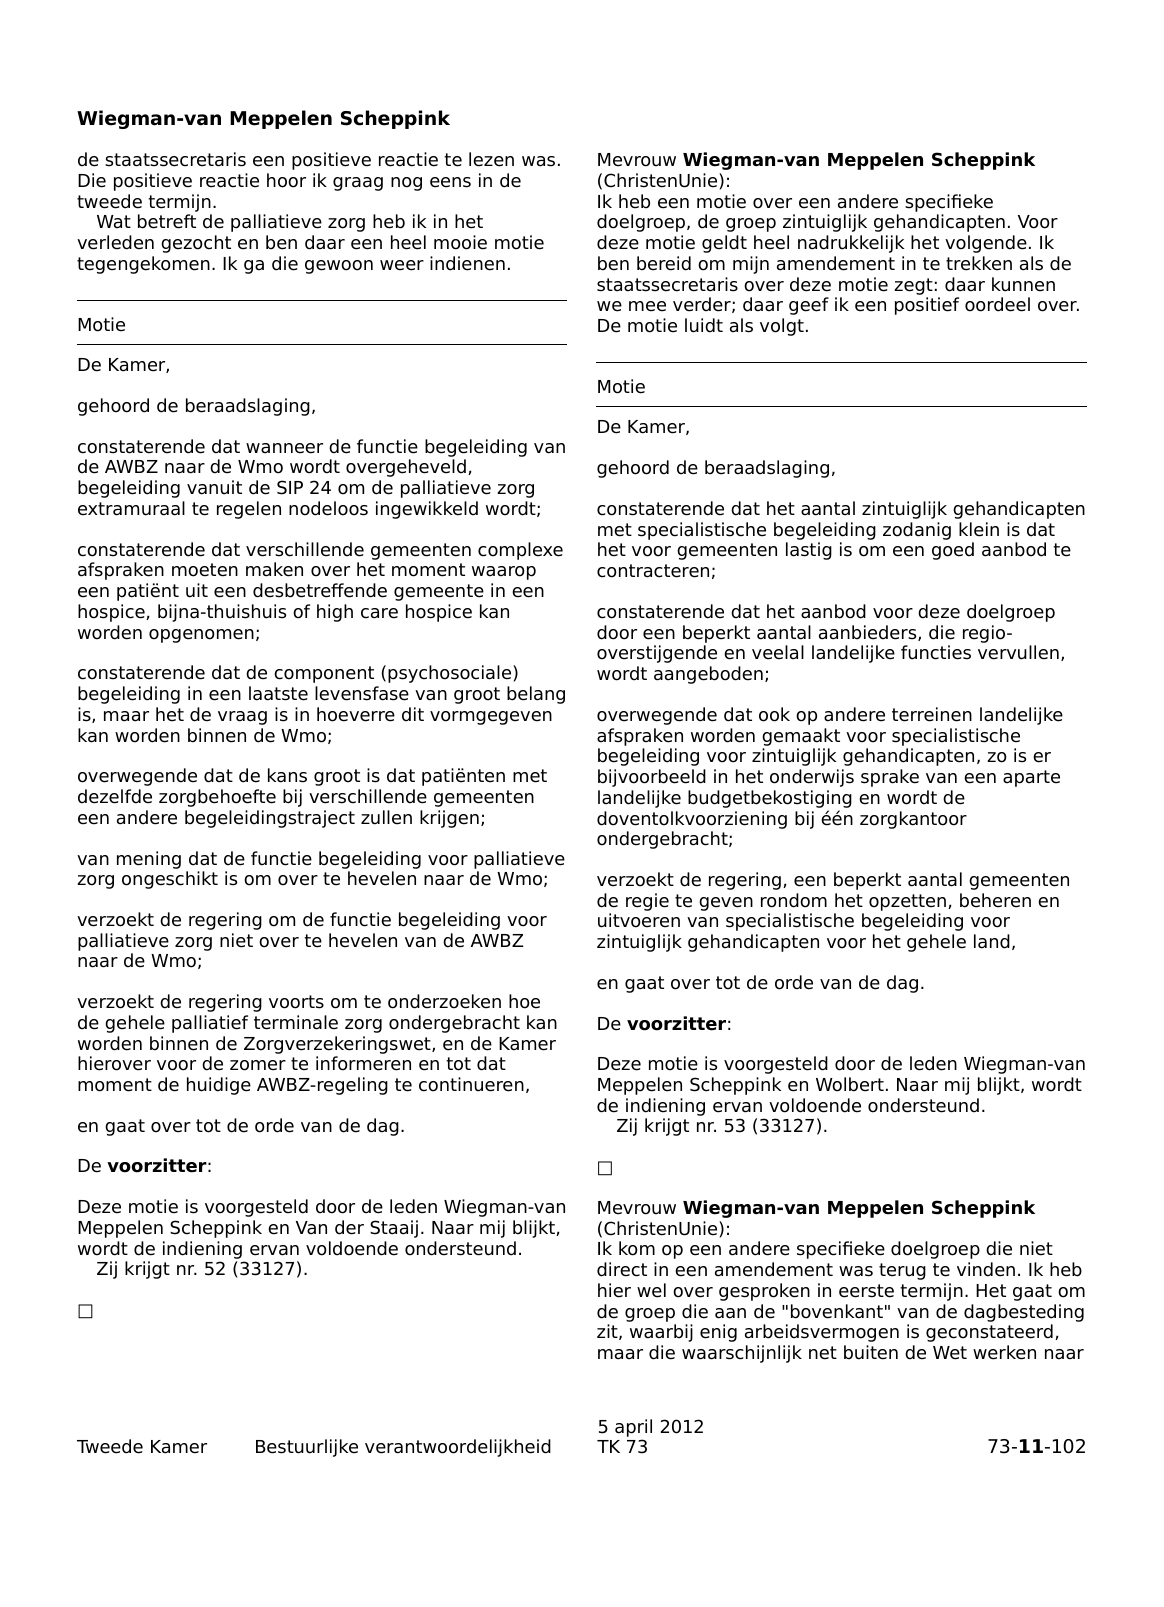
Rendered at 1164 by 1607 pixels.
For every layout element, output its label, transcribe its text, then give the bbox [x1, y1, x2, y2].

text Mevrouw Wiegman-van Meppelen Scheppink (ChristenUnie): [596, 1198, 1087, 1239]
text overwegende dat de kans groot is dat patiënten met dezelfde zorgbehoefte bij verschillende gemeenten een andere begeleidingstraject zullen krijgen; [77, 766, 567, 828]
text gehoord de beraadslaging, [596, 458, 1087, 479]
text Ik kom op een andere specifieke doelgroep die niet direct in een amendement was terug te vinden. Ik heb hier wel over gesproken in eerste termijn. Het gaat om de groep die aan de "bovenkant" van de dagbesteding zit, waarbij enig arbeidsvermogen is geconstateerd, maar die waarschijnlijk net buiten de Wet werken naar [596, 1239, 1087, 1364]
text gehoord de beraadslaging, [77, 396, 567, 417]
text verzoekt de regering om de functie begeleiding voor palliatieve zorg niet over te hevelen van de AWBZ naar de Wmo; [77, 910, 567, 972]
text constaterende dat wanneer de functie begeleiding van de AWBZ naar de Wmo wordt overgeheveld, begeleiding vanuit de SIP 24 om de palliatieve zorg extramuraal te regelen nodeloos ingewikkeld wordt; [77, 437, 567, 519]
text constaterende dat het aantal zintuiglijk gehandicapten met specialistische begeleiding zodanig klein is dat het voor gemeenten lastig is om een goed aanbod te contracteren; [596, 499, 1087, 582]
text Deze motie is voorgesteld door de leden Wiegman-van Meppelen Scheppink en Wolbert. Naar mij blijkt, wordt de indiening ervan voldoende ondersteund. [596, 1054, 1087, 1116]
text Zij krijgt nr. 52 (33127). [77, 1259, 567, 1280]
text Mevrouw Wiegman-van Meppelen Scheppink (ChristenUnie): [596, 150, 1087, 192]
text Ik heb een motie over een andere specifieke doelgroep, de groep zintuiglijk gehandicapten. Voor deze motie geldt heel nadrukkelijk het volgende. Ik ben bereid om mijn amendement in te trekken als de staatssecretaris over deze motie zegt: daar kunnen we mee verder; daar geef ik een positief oordeel over. De motie luidt als volgt. [596, 192, 1087, 337]
text van mening dat de functie begeleiding voor palliatieve zorg ongeschikt is om over te hevelen naar de Wmo; [77, 848, 567, 890]
text constaterende dat de component (psychosociale) begeleiding in een laatste levensfase van groot belang is, maar het de vraag is in hoeverre dit vormgegeven kan worden binnen de Wmo; [77, 663, 567, 746]
text de staatssecretaris een positieve reactie te lezen was. Die positieve reactie hoor ik graag nog eens in de tweede termijn. [77, 150, 567, 212]
text De voorzitter: [596, 1013, 1087, 1034]
text Deze motie is voorgesteld door de leden Wiegman-van Meppelen Scheppink en Van der Staaij. Naar mij blijkt, wordt de indiening ervan voldoende ondersteund. [77, 1197, 567, 1259]
text en gaat over tot de orde van de dag. [77, 1116, 567, 1136]
text Wat betreft de palliatieve zorg heb ik in het verleden gezocht en ben daar een heel mooie motie tegengekomen. Ik ga die gewoon weer indienen. [77, 212, 567, 274]
text constaterende dat het aanbod voor deze doelgroep door een beperkt aantal aanbieders, die regio-overstijgende en veelal landelijke functies vervullen, wordt aangeboden; [596, 602, 1087, 685]
text constaterende dat verschillende gemeenten complexe afspraken moeten maken over het moment waarop een patiënt uit een desbetreffende gemeente in een hospice, bijna-thuishuis of high care hospice kan worden opgenomen; [77, 539, 567, 643]
text De voorzitter: [77, 1156, 567, 1177]
text □ [596, 1157, 1087, 1178]
text De Kamer, [596, 417, 1087, 438]
text en gaat over tot de orde van de dag. [596, 973, 1087, 993]
text De Kamer, [77, 355, 567, 376]
text verzoekt de regering, een beperkt aantal gemeenten de regie te geven rondom het opzetten, beheren en uitvoeren van specialistische begeleiding voor zintuiglijk gehandicapten voor het gehele land, [596, 870, 1087, 953]
text Motie [596, 377, 1087, 397]
text verzoekt de regering voorts om te onderzoeken hoe de gehele palliatief terminale zorg ondergebracht kan worden binnen de Zorgverzekeringswet, en de Kamer hierover voor de zomer te informeren en tot dat moment de huidige AWBZ-regeling te continueren, [77, 992, 567, 1096]
text overwegende dat ook op andere terreinen landelijke afspraken worden gemaakt voor specialistische begeleiding voor zintuiglijk gehandicapten, zo is er bijvoorbeeld in het onderwijs sprake van een aparte landelijke budgetbekostiging en wordt de doventolkvoorziening bij één zorgkantoor ondergebracht; [596, 705, 1087, 850]
text Motie [77, 314, 567, 335]
text Zij krijgt nr. 53 (33127). [596, 1116, 1087, 1137]
text □ [77, 1300, 567, 1321]
